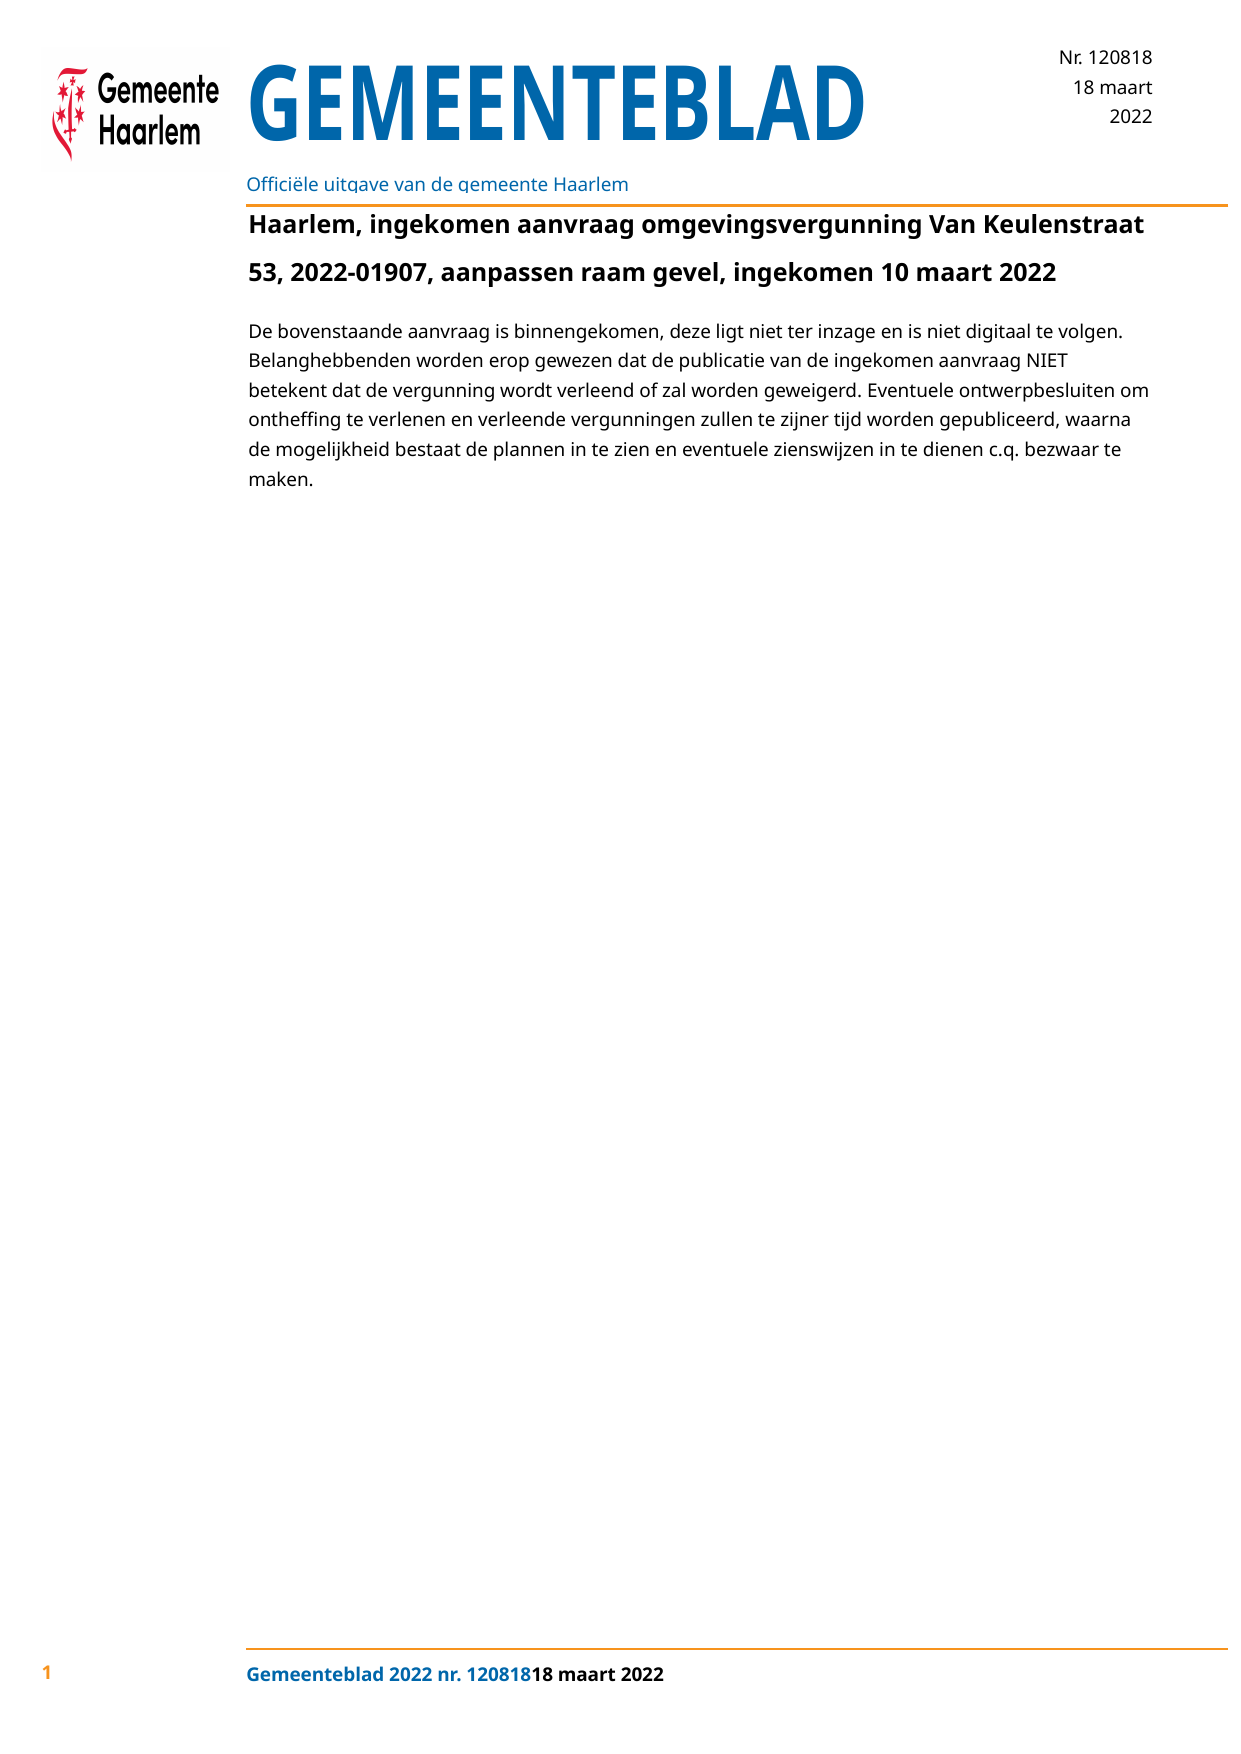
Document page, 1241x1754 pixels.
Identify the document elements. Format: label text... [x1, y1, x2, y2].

picture [41, 47, 231, 172]
text De bovenstaande aanvraag is binnengekomen, deze ligt niet ter inzage en is niet digitaal te volgen. Belanghebbenden worden erop gewezen dat de publicatie van de ingekomen aanvraag NIET betekent dat de vergunning wordt verleend of zal worden geweigerd. Eventuele ontwerpbesluiten om ontheffing te verlenen en verleende vergunningen zullen te zijner tijd worden gepubliceerd, waarna de mogelijkheid bestaat de plannen in te zien en eventuele zienswijzen in te dienen c.q. bezwaar te maken. [248, 318, 1152, 492]
text Haarlem, ingekomen aanvraag omgevingsvergunning Van Keulenstraat 53, 2022-01907, aanpassen raam gevel, ingekomen 10 maart 2022 [248, 207, 1152, 288]
